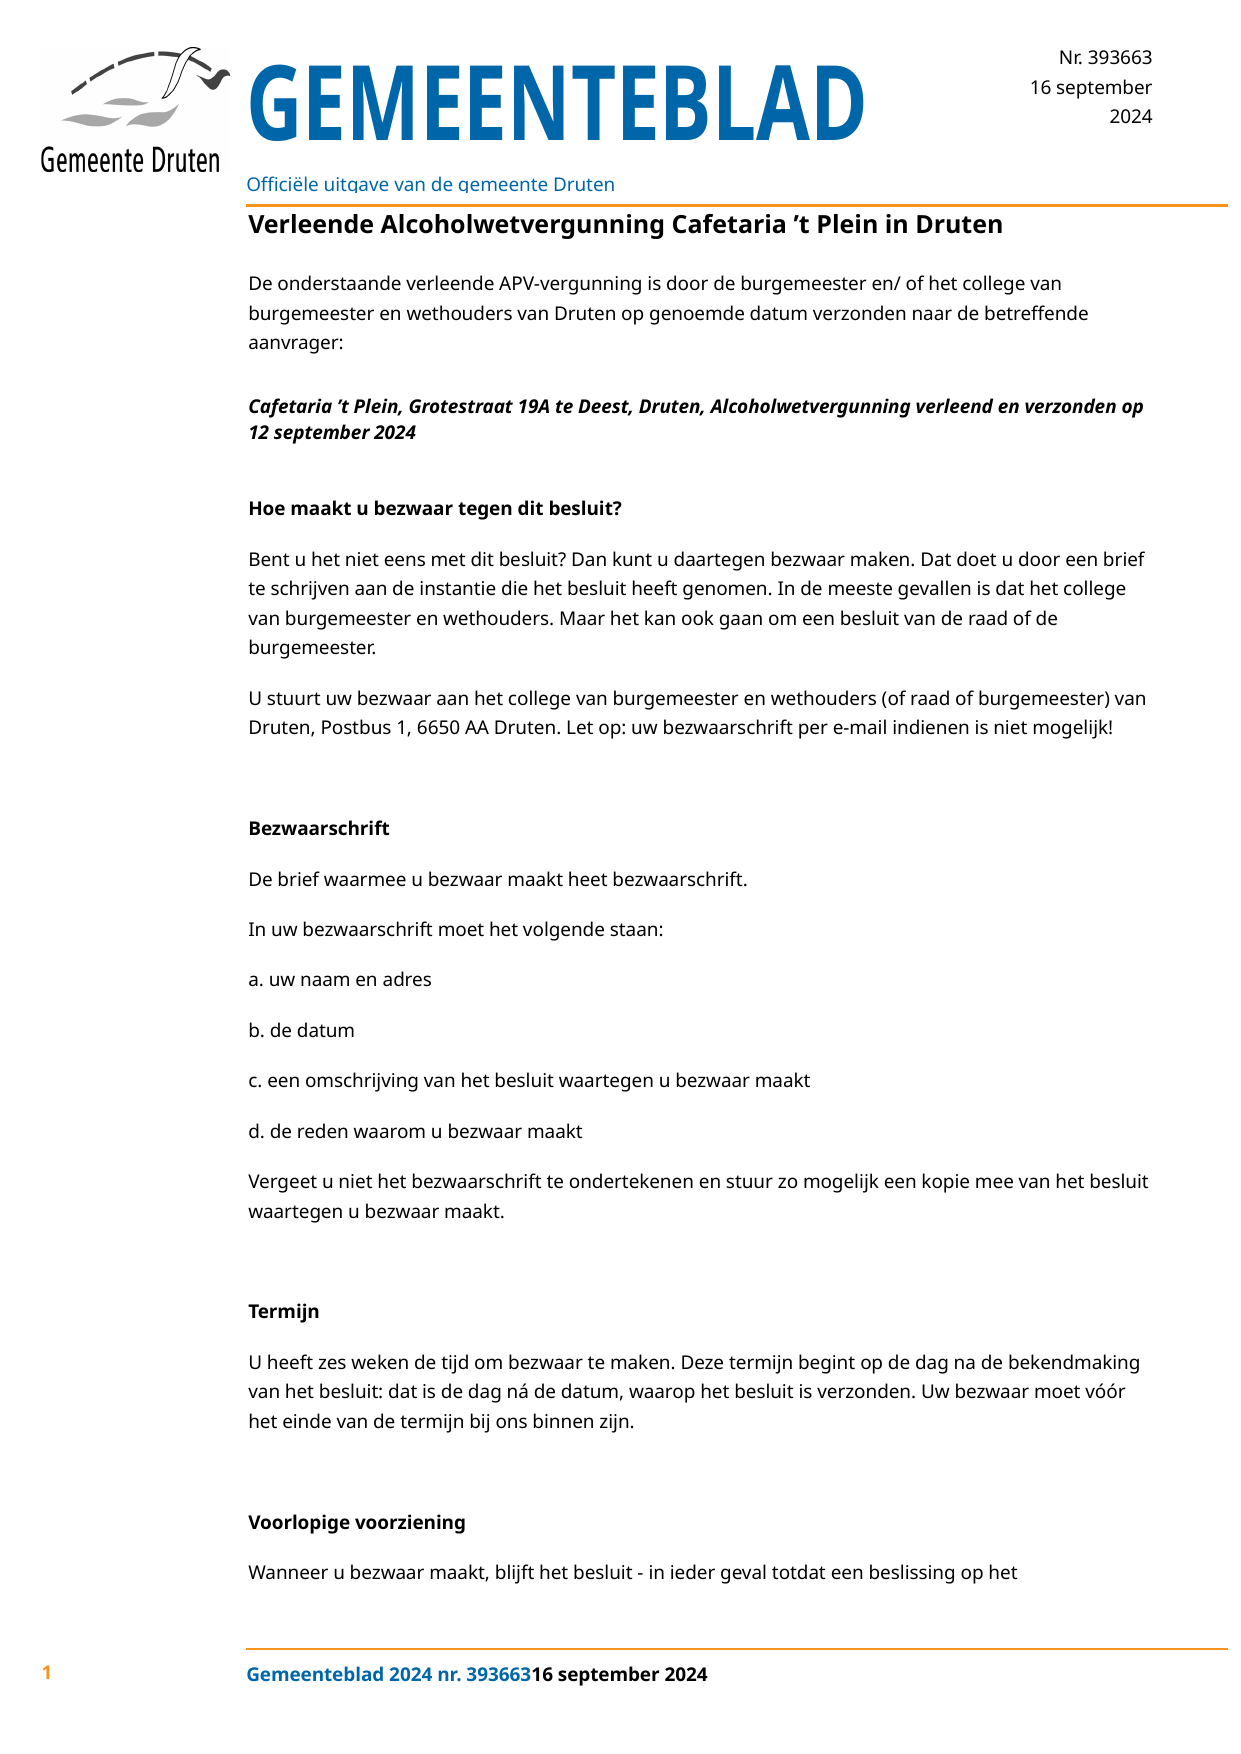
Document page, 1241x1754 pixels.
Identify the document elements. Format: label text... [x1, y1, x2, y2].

text Voorlopige voorziening [248, 1509, 1152, 1535]
text Bent u het niet eens met dit besluit? Dan kunt u daartegen bezwaar maken. Dat doet u door een brief te schrijven aan de instantie die het besluit heeft genomen. In de meeste gevallen is dat het college van burgemeester en wethouders. Maar het kan ook gaan om een besluit van de raad of de burgemeester. [248, 546, 1152, 660]
text U heeft zes weken de tijd om bezwaar te maken. Deze termijn begint op de dag na de bekendmaking van het besluit: dat is de dag ná de datum, waarop het besluit is verzonden. Uw bezwaar moet vóór het einde van de termijn bij ons binnen zijn. [248, 1349, 1152, 1434]
text b. de datum [248, 1017, 1152, 1043]
text De brief waarmee u bezwaar maakt heet bezwaarschrift. [248, 866, 1152, 891]
text De onderstaande verleende APV-vergunning is door de burgemeester en/ of het college van burgemeester en wethouders van Druten op genoemde datum verzonden naar de betreffende aanvrager: [248, 270, 1152, 355]
text a. uw naam en adres [248, 967, 1152, 992]
text d. de reden waarom u bezwaar maakt [248, 1118, 1152, 1143]
text Termijn [248, 1299, 1152, 1324]
text Bezwaarschrift [248, 815, 1152, 841]
text Wanneer u bezwaar maakt, blijft het besluit - in ieder geval totdat een beslissing op het [248, 1559, 1152, 1585]
text c. een omschrijving van het besluit waartegen u bezwaar maakt [248, 1067, 1152, 1093]
text In uw bezwaarschrift moet het volgende staan: [248, 916, 1152, 942]
text U stuurt uw bezwaar aan het college van burgemeester en wethouders (of raad of burgemeester) van Druten, Postbus 1, 6650 AA Druten. Let op: uw bezwaarschrift per e-mail indienen is niet mogelijk! [248, 685, 1152, 740]
text Hoe maakt u bezwaar tegen dit besluit? [248, 495, 1152, 521]
text Cafetaria ’t Plein, Grotestraat 19A te Deest, Druten, Alcoholwetvergunning verleend en verzonden op 12 september 2024 [248, 393, 1152, 445]
picture [41, 47, 231, 172]
text Verleende Alcoholwetvergunning Cafetaria ’t Plein in Druten [248, 207, 1152, 241]
text Vergeet u niet het bezwaarschrift te ondertekenen en stuur zo mogelijk een kopie mee van het besluit waartegen u bezwaar maakt. [248, 1168, 1152, 1223]
